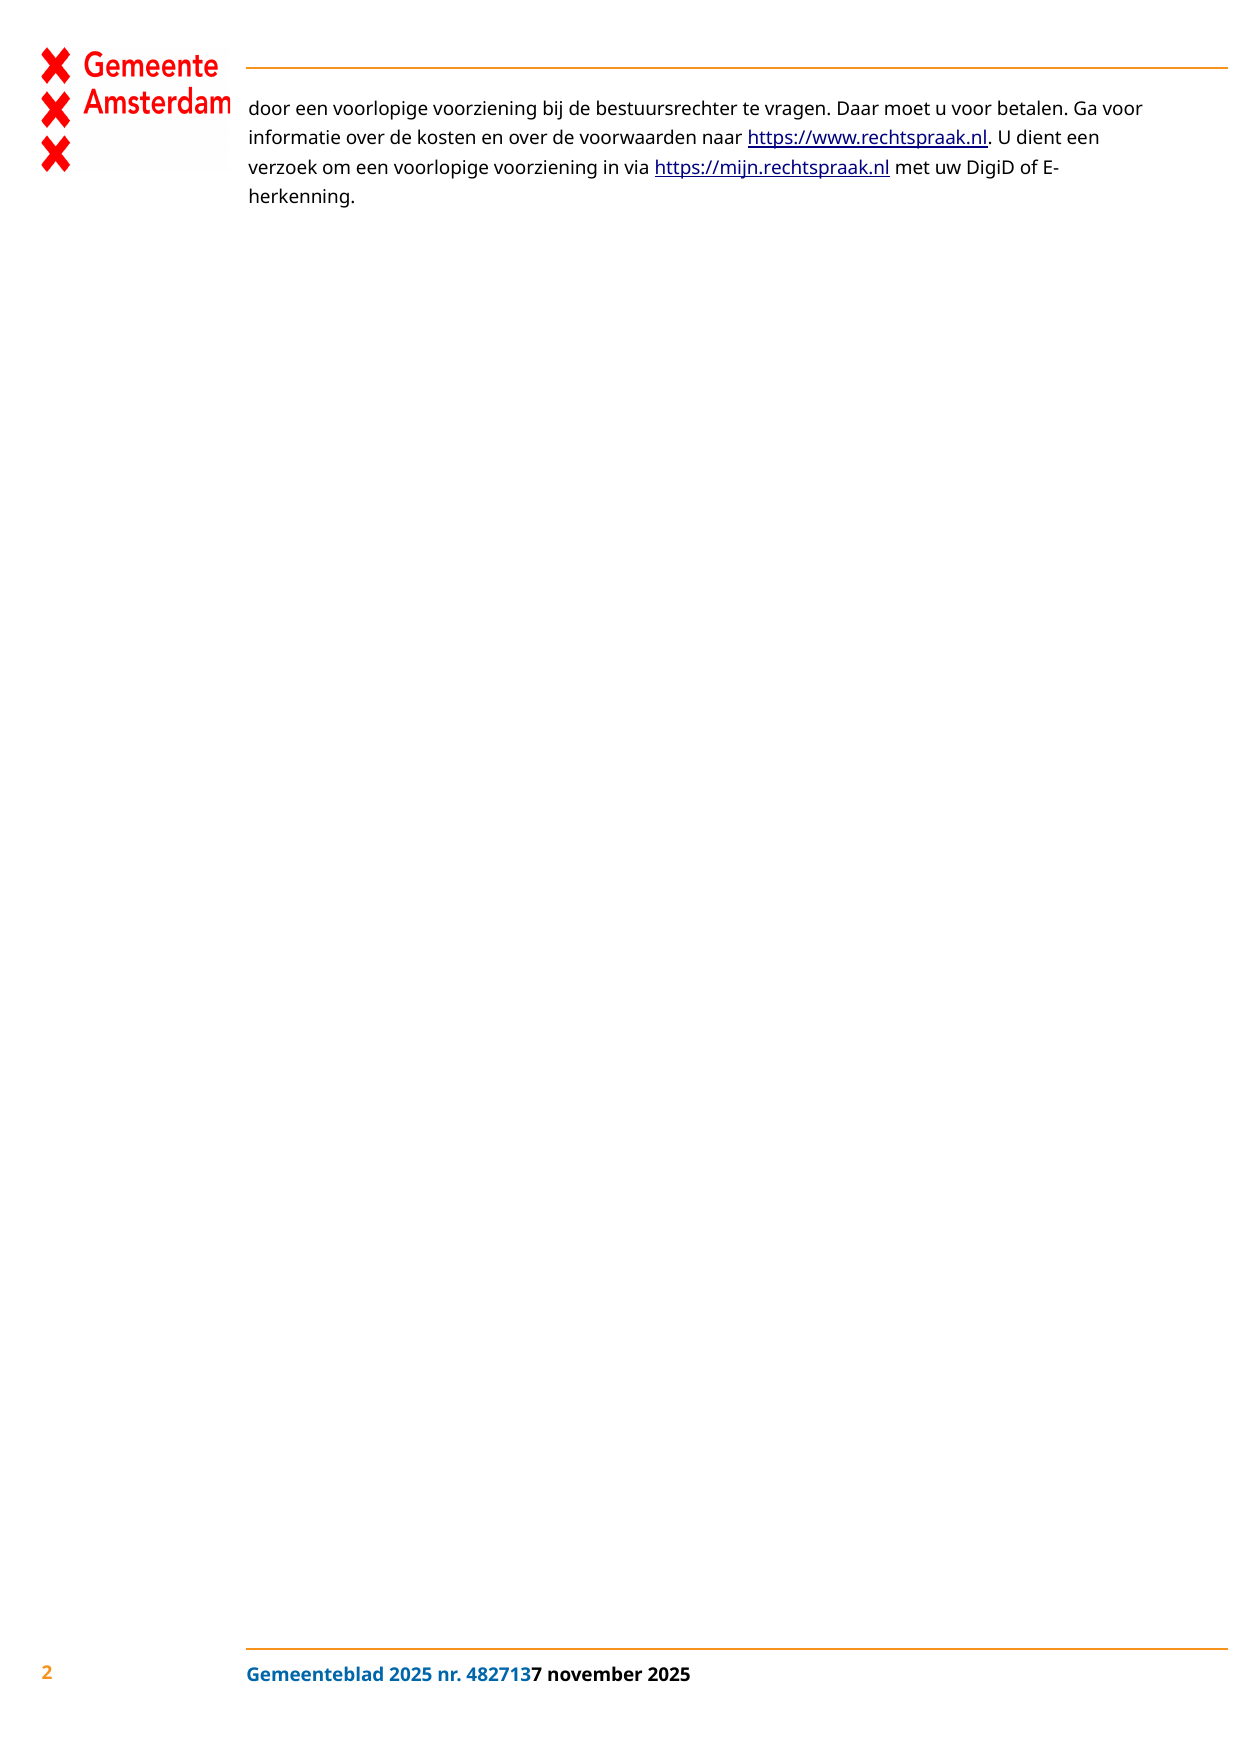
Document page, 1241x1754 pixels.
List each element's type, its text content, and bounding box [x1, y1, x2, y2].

text door een voorlopige voorziening bij de bestuursrechter te vragen. Daar moet u voor betalen. Ga voor informatie over de kosten en over de voorwaarden naar https://www.rechtspraak.nl. U dient een verzoek om een voorlopige voorziening in via https://mijn.rechtspraak.nl met uw DigiD of E-herkenning. [248, 95, 1152, 209]
picture [41, 47, 231, 172]
